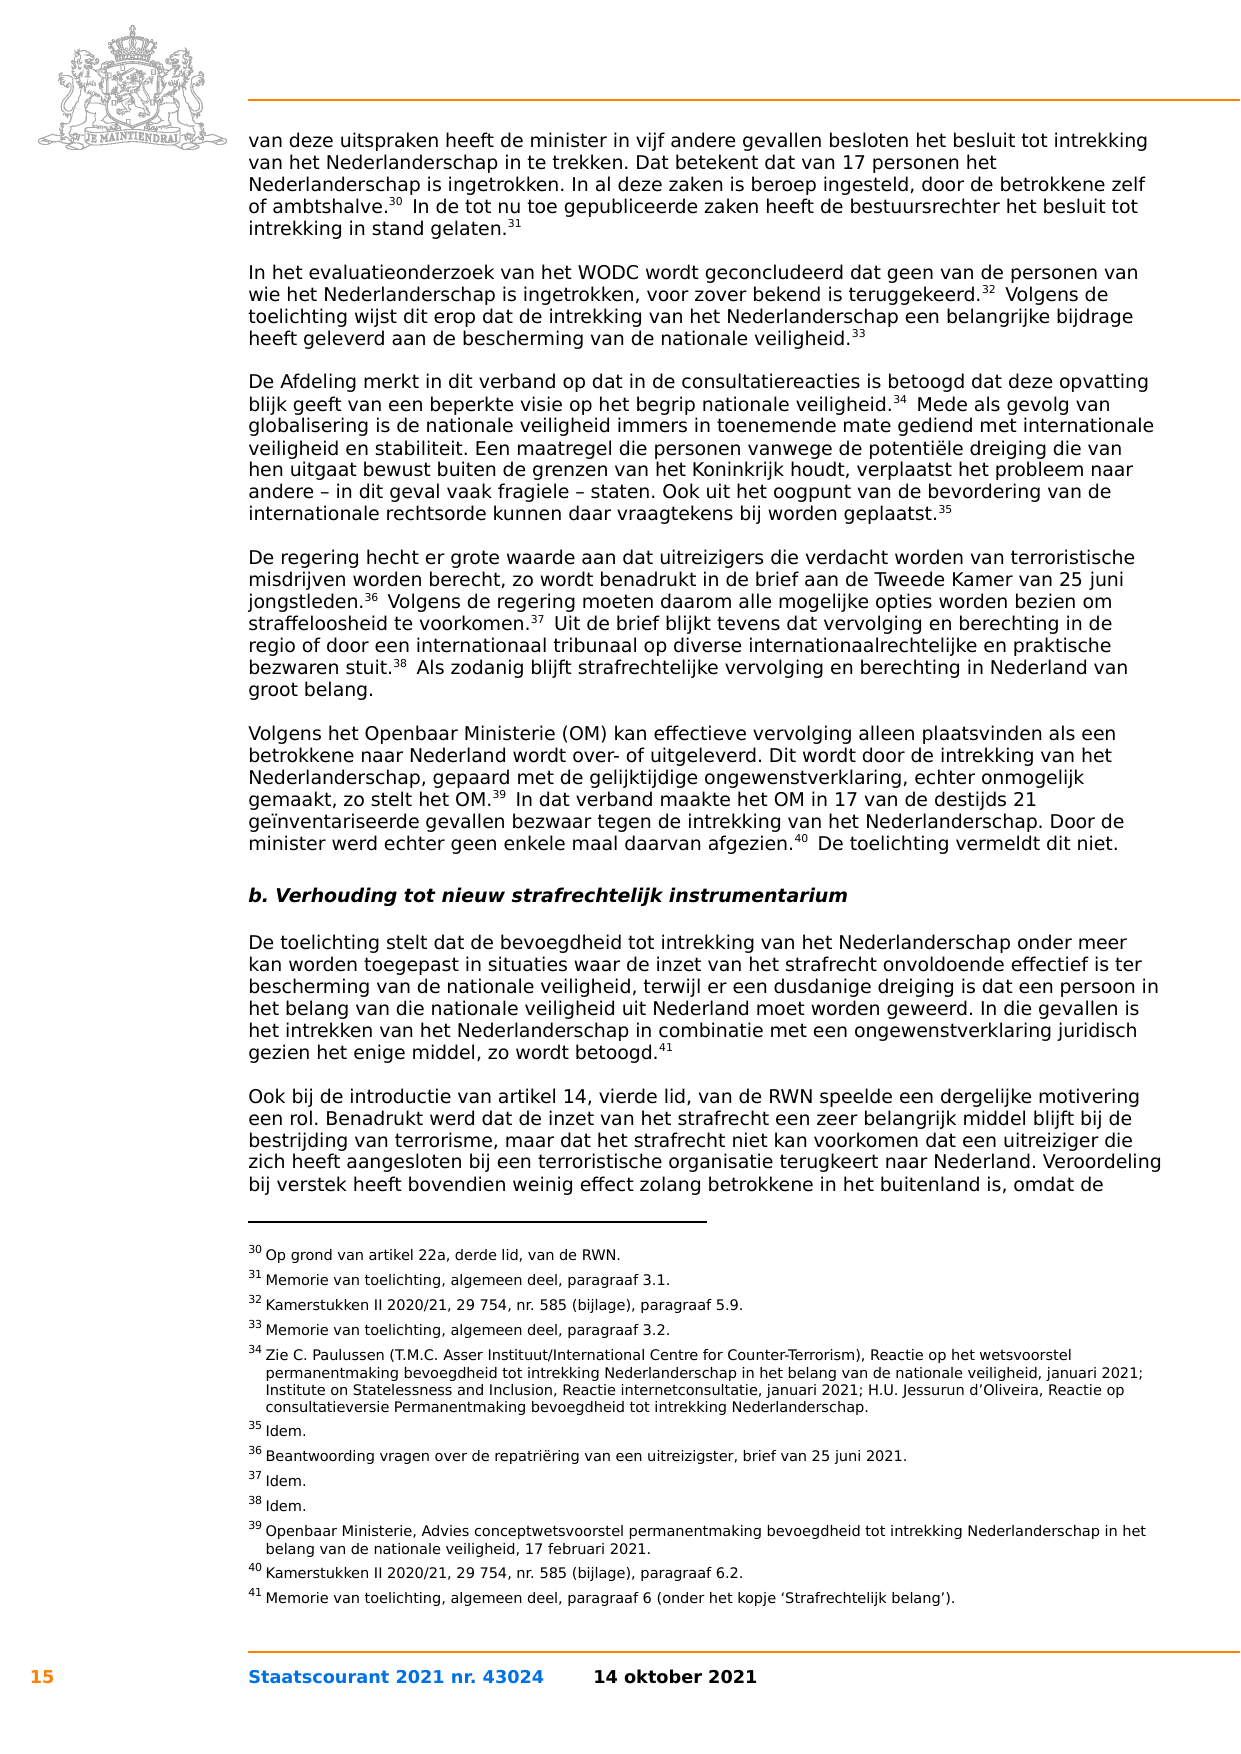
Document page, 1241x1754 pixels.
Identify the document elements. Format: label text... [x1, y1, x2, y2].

text De regering hecht er grote waarde aan dat uitreizigers die verdacht worden van terroristische misdrijven worden berecht, zo wordt benadrukt in de brief aan de Tweede Kamer van 25 juni jongstleden. Volgens de regering moeten daarom alle mogelijke opties worden bezien om straffeloosheid te voorkomen. Uit de brief blijkt tevens dat vervolging en berechting in de regio of door een internationaal tribunaal op diverse internationaalrechtelijke en praktische bezwaren stuit. Als zodanig blijft strafrechtelijke vervolging en berechting in Nederland van groot belang. [248, 547, 1163, 701]
text Volgens het Openbaar Ministerie (OM) kan effectieve vervolging alleen plaatsvinden als een betrokkene naar Nederland wordt over- of uitgeleverd. Dit wordt door de intrekking van het Nederlanderschap, gepaard met de gelijktijdige ongewenstverklaring, echter onmogelijk gemaakt, zo stelt het OM. In dat verband maakte het OM in 17 van de destijds 21 geïnventariseerde gevallen bezwaar tegen de intrekking van het Nederlanderschap. Door de minister werd echter geen enkele maal daarvan afgezien. De toelichting vermeldt dit niet. [248, 723, 1163, 855]
text Memorie van toelichting, algemeen deel, paragraaf 6 (onder het kopje ‘Strafrechtelijk belang’). [248, 1586, 1163, 1608]
text Ook bij de introductie van artikel 14, vierde lid, van de RWN speelde een dergelijke motivering een rol. Benadrukt werd dat de inzet van het strafrecht een zeer belangrijk middel blijft bij de bestrijding van terrorisme, maar dat het strafrecht niet kan voorkomen dat een uitreiziger die zich heeft aangesloten bij een terroristische organisatie terugkeert naar Nederland. Veroordeling bij verstek heeft bovendien weinig effect zolang betrokkene in het buitenland is, omdat de [248, 1086, 1163, 1195]
text Beantwoording vragen over de repatriëring van een uitreizigster, brief van 25 juni 2021. [248, 1444, 1163, 1466]
text De toelichting stelt dat de bevoegdheid tot intrekking van het Nederlanderschap onder meer kan worden toegepast in situaties waar de inzet van het strafrecht onvoldoende effectief is ter bescherming van de nationale veiligheid, terwijl er een dusdanige dreiging is dat een persoon in het belang van die nationale veiligheid uit Nederland moet worden geweerd. In die gevallen is het intrekken van het Nederlanderschap in combinatie met een ongewenstverklaring juridisch gezien het enige middel, zo wordt betoogd. [248, 932, 1163, 1064]
text Kamerstukken II 2020/21, 29 754, nr. 585 (bijlage), paragraaf 5.9. [248, 1293, 1163, 1315]
text In het evaluatieonderzoek van het WODC wordt geconcludeerd dat geen van de personen van wie het Nederlanderschap is ingetrokken, voor zover bekend is teruggekeerd. Volgens de toelichting wijst dit erop dat de intrekking van het Nederlanderschap een belangrijke bijdrage heeft geleverd aan de bescherming van de nationale veiligheid. [248, 262, 1163, 349]
text Idem. [248, 1494, 1163, 1516]
text Idem. [248, 1419, 1163, 1441]
text De Afdeling merkt in dit verband op dat in de consultatiereacties is betoogd dat deze opvatting blijk geeft van een beperkte visie op het begrip nationale veiligheid. Mede als gevolg van globalisering is de nationale veiligheid immers in toenemende mate gediend met internationale veiligheid en stabiliteit. Een maatregel die personen vanwege de potentiële dreiging die van hen uitgaat bewust buiten de grenzen van het Koninkrijk houdt, verplaatst het probleem naar andere – in dit geval vaak fragiele – staten. Ook uit het oogpunt van de bevordering van de internationale rechtsorde kunnen daar vraagtekens bij worden geplaatst. [248, 371, 1163, 525]
subtitle b. Verhouding tot nieuw strafrechtelijk instrumentarium [248, 885, 1163, 907]
text Openbaar Ministerie, Advies conceptwetsvoorstel permanentmaking bevoegdheid tot intrekking Nederlanderschap in het belang van de nationale veiligheid, 17 februari 2021. [248, 1519, 1163, 1558]
text Zie C. Paulussen (T.M.C. Asser Instituut/International Centre for Counter-Terrorism), Reactie op het wetsvoorstel permanentmaking bevoegdheid tot intrekking Nederlanderschap in het belang van de nationale veiligheid, januari 2021; Institute on Statelessness and Inclusion, Reactie internetconsultatie, januari 2021; H.U. Jessurun d’Oliveira, Reactie op consultatieversie Permanentmaking bevoegdheid tot intrekking Nederlanderschap. [248, 1343, 1163, 1416]
text Idem. [248, 1469, 1163, 1491]
text van deze uitspraken heeft de minister in vijf andere gevallen besloten het besluit tot intrekking van het Nederlanderschap in te trekken. Dat betekent dat van 17 personen het Nederlanderschap is ingetrokken. In al deze zaken is beroep ingesteld, door de betrokkene zelf of ambtshalve. In de tot nu toe gepubliceerde zaken heeft de bestuursrechter het besluit tot intrekking in stand gelaten. [248, 130, 1163, 240]
text Memorie van toelichting, algemeen deel, paragraaf 3.2. [248, 1318, 1163, 1340]
text Memorie van toelichting, algemeen deel, paragraaf 3.1. [248, 1268, 1163, 1290]
text Kamerstukken II 2020/21, 29 754, nr. 585 (bijlage), paragraaf 6.2. [248, 1561, 1163, 1583]
picture [38, 25, 227, 150]
text Op grond van artikel 22a, derde lid, van de RWN. [248, 1243, 1163, 1265]
